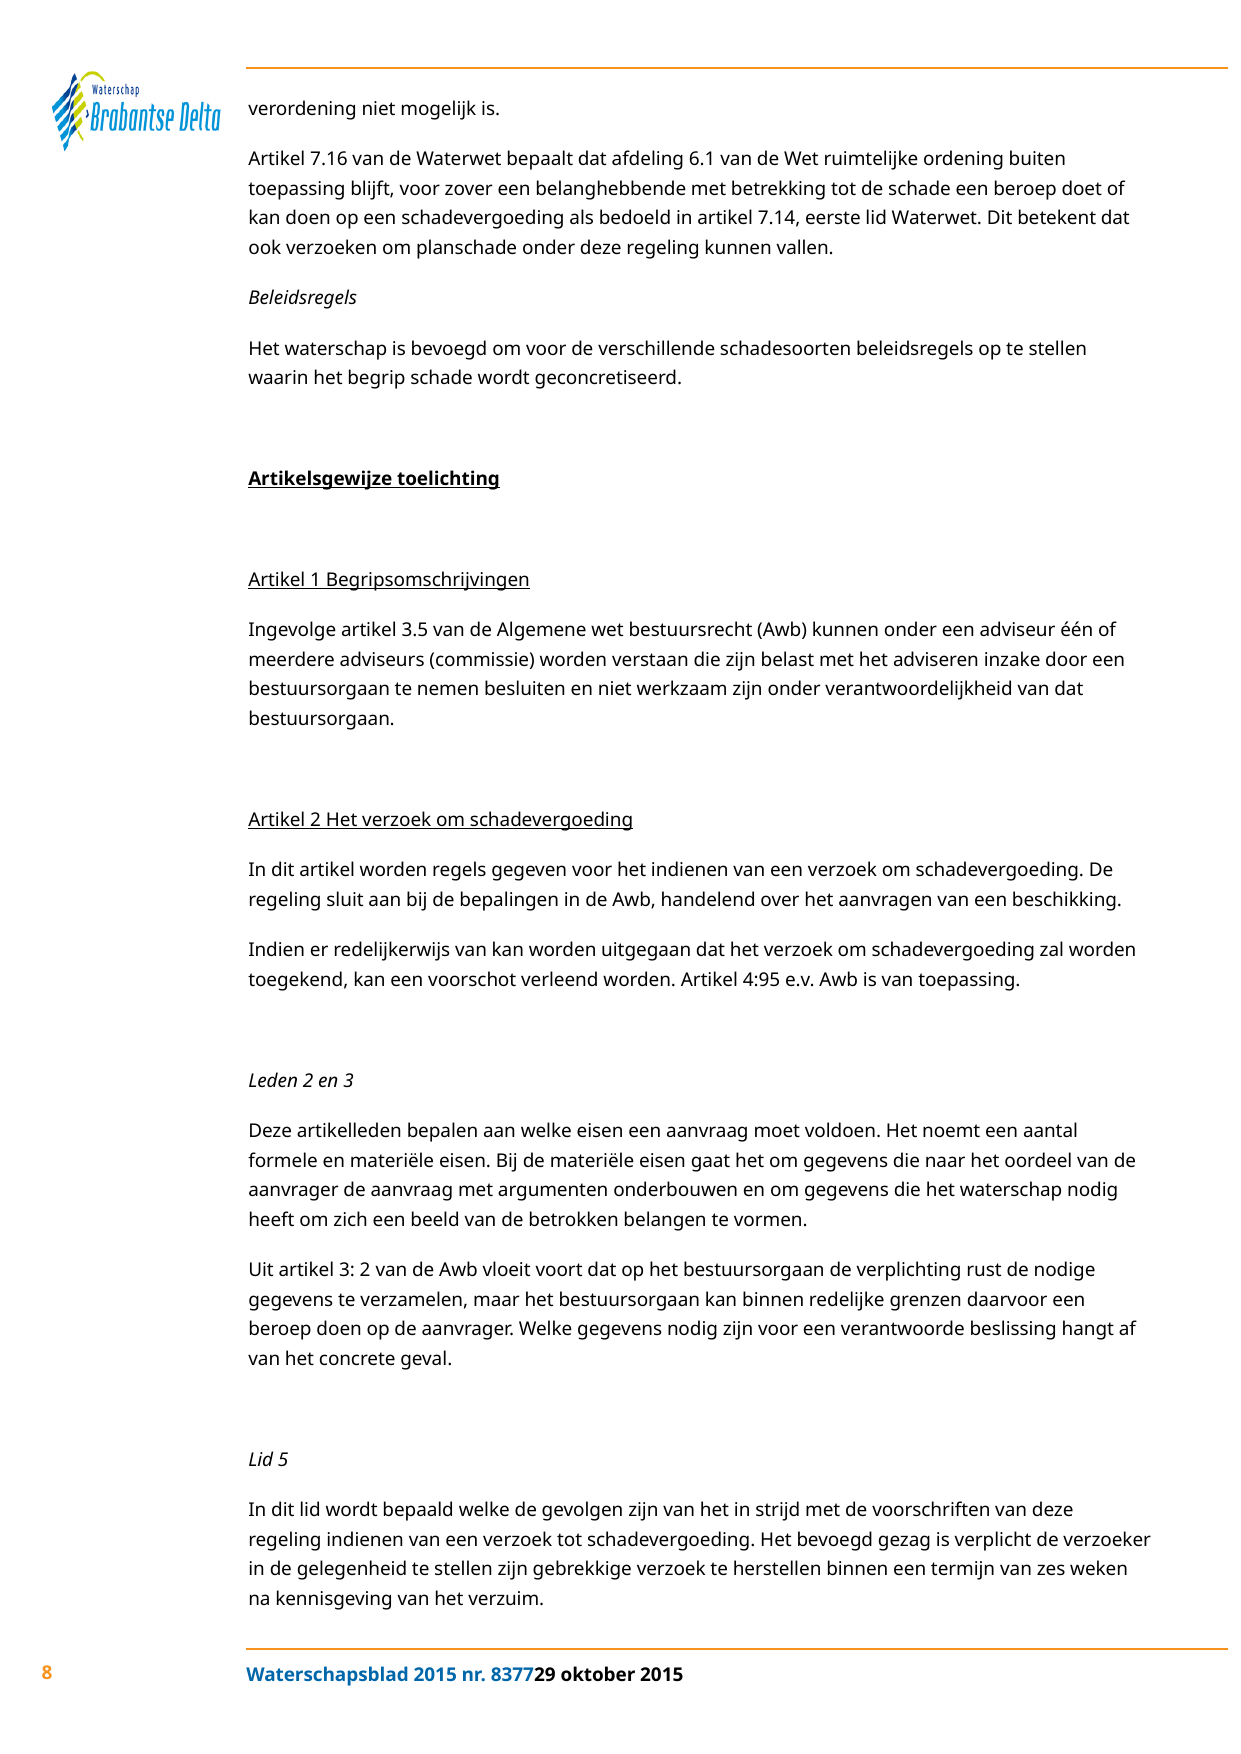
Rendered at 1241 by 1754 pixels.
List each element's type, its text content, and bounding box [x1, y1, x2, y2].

text Artikel 7.16 van de Waterwet bepaalt dat afdeling 6.1 van de Wet ruimtelijke ordening buiten toepassing blijft, voor zover een belanghebbende met betrekking tot de schade een beroep doet of kan doen op een schadevergoeding als bedoeld in artikel 7.14, eerste lid Waterwet. Dit betekent dat ook verzoeken om planschade onder deze regeling kunnen vallen. [248, 145, 1152, 260]
text Uit artikel 3: 2 van de Awb vloeit voort dat op het bestuursorgaan de verplichting rust de nodige gegevens te verzamelen, maar het bestuursorgaan kan binnen redelijke grenzen daarvoor een beroep doen op de aanvrager. Welke gegevens nodig zijn voor een verantwoorde beslissing hangt af van het concrete geval. [248, 1256, 1152, 1371]
text Het waterschap is bevoegd om voor de verschillende schadesoorten beleidsregels op te stellen waarin het begrip schade wordt geconcretiseerd. [248, 335, 1152, 390]
text In dit artikel worden regels gegeven voor het indienen van een verzoek om schadevergoeding. De regeling sluit aan bij de bepalingen in de Awb, handelend over het aanvragen van een beschikking. [248, 856, 1152, 912]
text Indien er redelijkerwijs van kan worden uitgegaan dat het verzoek om schadevergoeding zal worden toegekend, kan een voorschot verleend worden. Artikel 4:95 e.v. Awb is van toepassing. [248, 936, 1152, 992]
text Artikel 1 Begripsomschrijvingen [248, 566, 1152, 592]
text Ingevolge artikel 3.5 van de Algemene wet bestuursrecht (Awb) kunnen onder een adviseur één of meerdere adviseurs (commissie) worden verstaan die zijn belast met het adviseren inzake door een bestuursorgaan te nemen besluiten en niet werkzaam zijn onder verantwoordelijkheid van dat bestuursorgaan. [248, 616, 1152, 731]
text Artikelsgewijze toelichting [248, 465, 1152, 491]
text Lid 5 [248, 1446, 1152, 1472]
text In dit lid wordt bepaald welke de gevolgen zijn van het in strijd met de voorschriften van deze regeling indienen van een verzoek tot schadevergoeding. Het bevoegd gezag is verplicht de verzoeker in de gelegenheid te stellen zijn gebrekkige verzoek te herstellen binnen een termijn van zes weken na kennisgeving van het verzuim. [248, 1496, 1152, 1611]
text Leden 2 en 3 [248, 1067, 1152, 1093]
picture [41, 47, 231, 172]
text Beleidsregels [248, 284, 1152, 310]
text Deze artikelleden bepalen aan welke eisen een aanvraag moet voldoen. Het noemt een aantal formele en materiële eisen. Bij de materiële eisen gaat het om gegevens die naar het oordeel van de aanvrager de aanvraag met argumenten onderbouwen en om gegevens die het waterschap nodig heeft om zich een beeld van de betrokken belangen te vormen. [248, 1117, 1152, 1232]
text verordening niet mogelijk is. [248, 95, 1152, 121]
text Artikel 2 Het verzoek om schadevergoeding [248, 806, 1152, 832]
